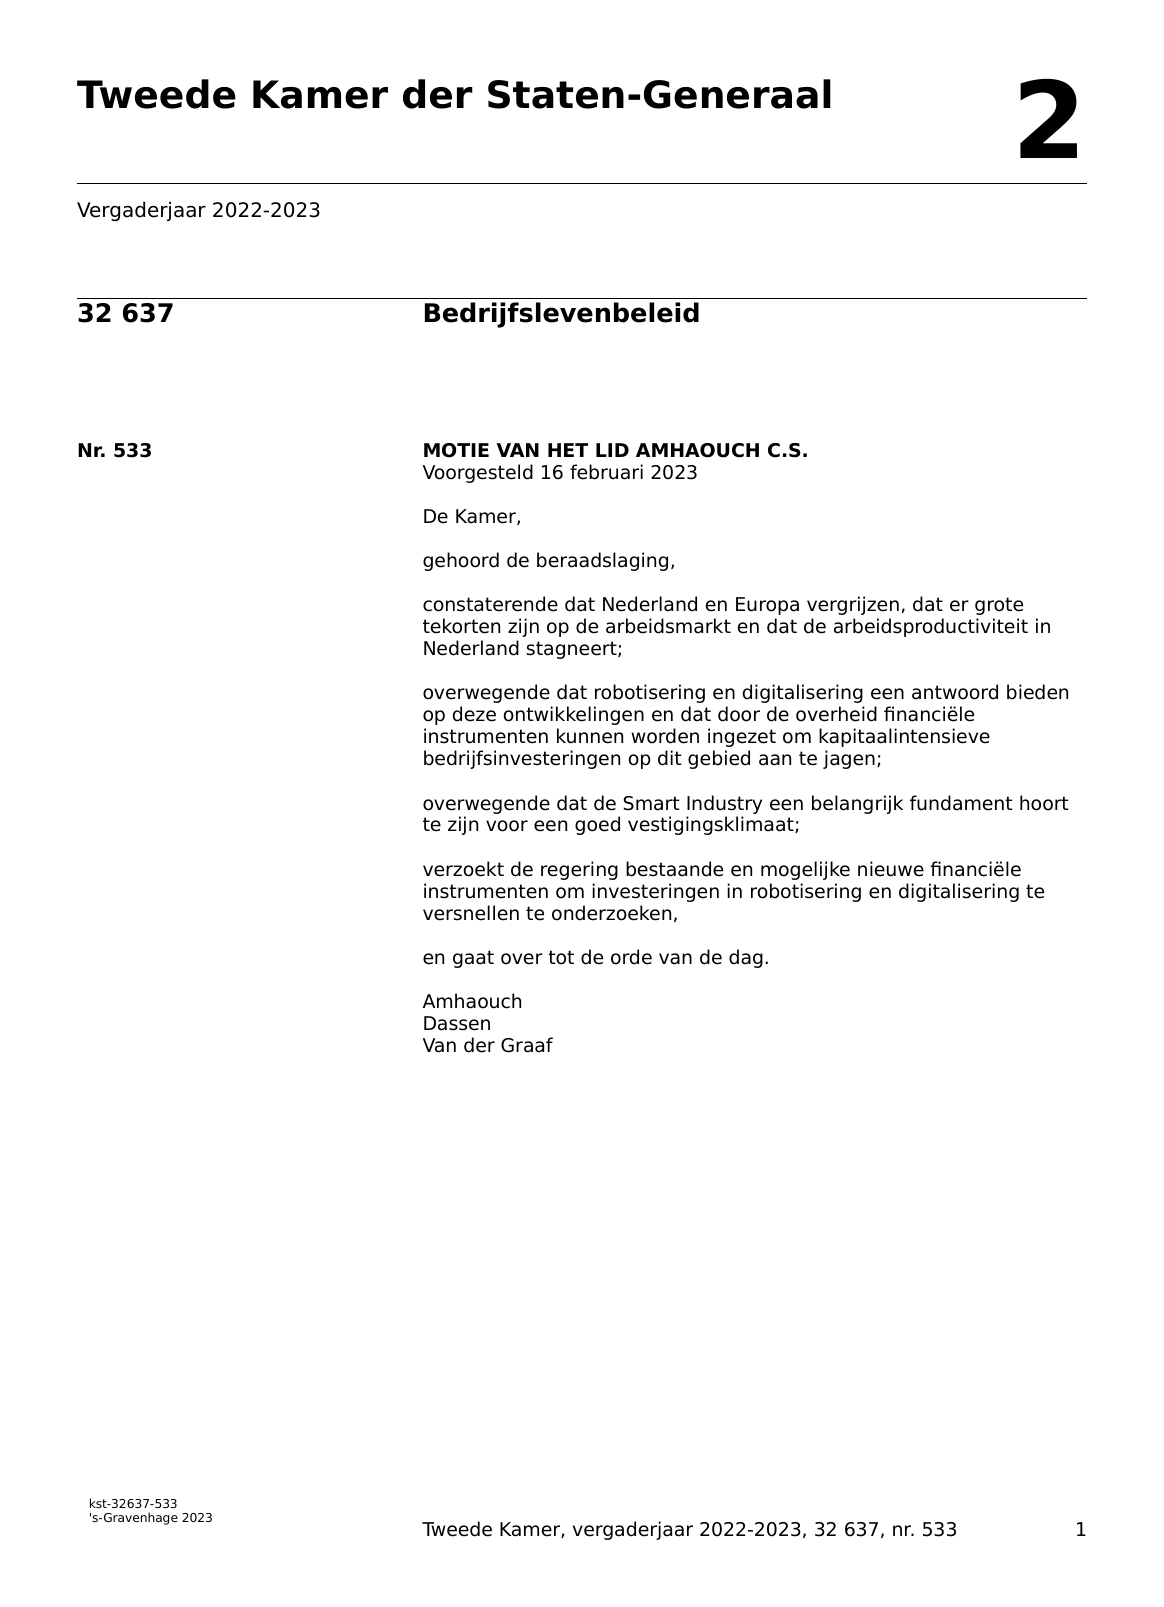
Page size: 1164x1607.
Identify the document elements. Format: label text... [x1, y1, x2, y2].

text kst-32637-533 [88, 1497, 323, 1511]
text Amhaouch [422, 991, 1087, 1013]
text constaterende dat Nederland en Europa vergrijzen, dat er grote tekorten zijn op de arbeidsmarkt en dat de arbeidsproductiviteit in Nederland stagneert; [422, 594, 1087, 660]
text 's-Gravenhage 2023 [88, 1511, 323, 1525]
text verzoekt de regering bestaande en mogelijke nieuwe financiële instrumenten om investeringen in robotisering en digitalisering te versnellen te onderzoeken, [422, 858, 1087, 924]
text overwegende dat de Smart Industry een belangrijk fundament hoort te zijn voor een goed vestigingsklimaat; [422, 792, 1087, 836]
subtitle Nr. 533 MOTIE VAN HET LID AMHAOUCH C.S. [77, 440, 1087, 462]
text Voorgesteld 16 februari 2023 [422, 462, 1087, 484]
table_cell Vergaderjaar 2022-2023 [77, 184, 1087, 298]
subtitle 32 637 Bedrijfslevenbeleid [77, 299, 1087, 329]
text De Kamer, [422, 506, 1087, 528]
text Dassen [422, 1013, 1087, 1035]
text gehoord de beraadslaging, [422, 550, 1087, 572]
table_header 2 [886, 59, 1087, 183]
text en gaat over tot de orde van de dag. [422, 947, 1087, 969]
table_header Tweede Kamer der Staten-Generaal [77, 59, 886, 183]
text overwegende dat robotisering en digitalisering een antwoord bieden op deze ontwikkelingen en dat door de overheid financiële instrumenten kunnen worden ingezet om kapitaalintensieve bedrijfsinvesteringen op dit gebied aan te jagen; [422, 682, 1087, 770]
text Van der Graaf [422, 1035, 1087, 1057]
